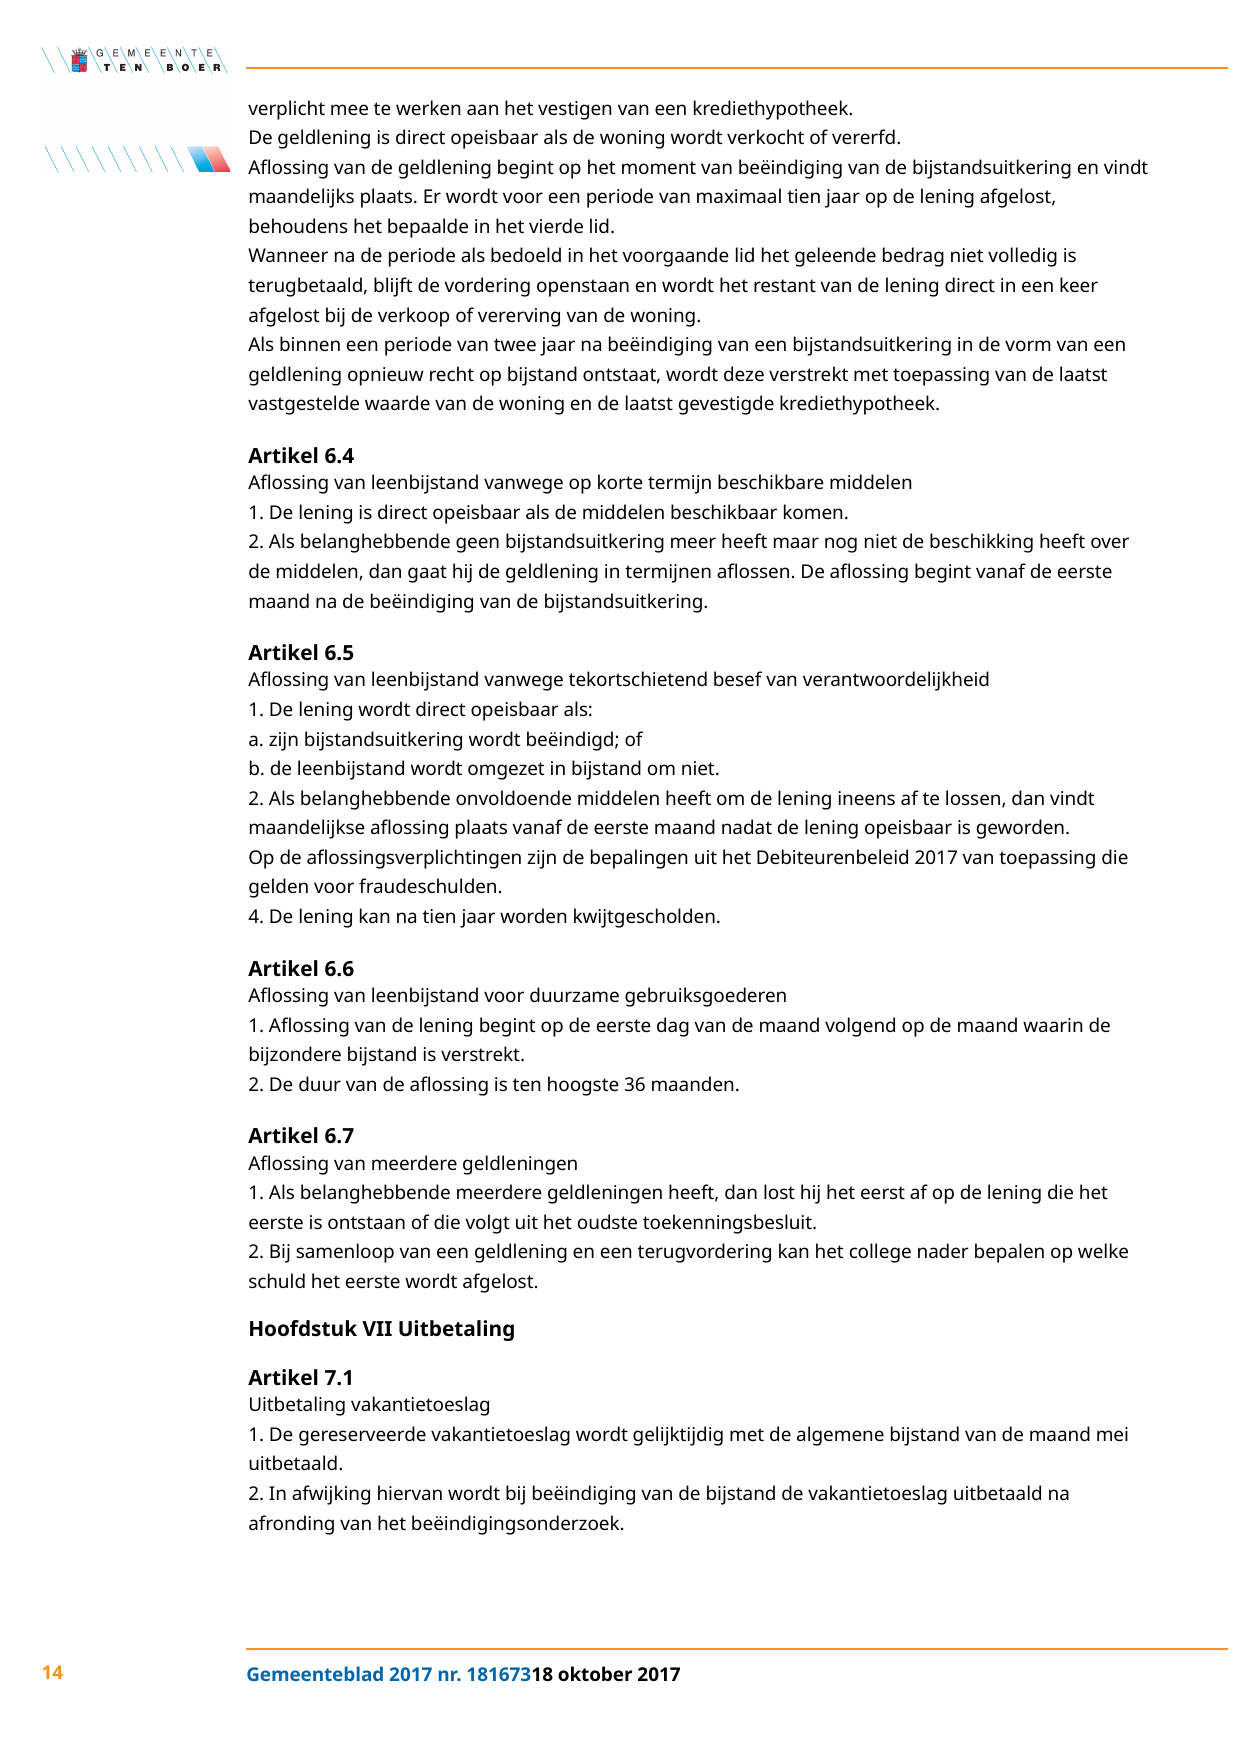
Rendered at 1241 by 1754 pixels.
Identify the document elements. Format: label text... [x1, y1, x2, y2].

text Aflossing van leenbijstand vanwege tekortschietend besef van verantwoordelijkheid [248, 667, 1152, 692]
text 2. Bij samenloop van een geldlening en een terugvordering kan het college nader bepalen op welke schuld het eerste wordt afgelost. [248, 1238, 1152, 1294]
text Aflossing van meerdere geldleningen [248, 1150, 1152, 1176]
text Artikel 6.6 [248, 954, 1152, 982]
text 4. De lening kan na tien jaar worden kwijtgescholden. [248, 903, 1152, 929]
text Op de aflossingsverplichtingen zijn de bepalingen uit het Debiteurenbeleid 2017 van toepassing die gelden voor fraudeschulden. [248, 844, 1152, 899]
text Artikel 6.5 [248, 638, 1152, 667]
text 2. Als belanghebbende geen bijstandsuitkering meer heeft maar nog niet de beschikking heeft over de middelen, dan gaat hij de geldlening in termijnen aflossen. De aflossing begint vanaf de eerste maand na de beëindiging van de bijstandsuitkering. [248, 529, 1152, 613]
text Als binnen een periode van twee jaar na beëindiging van een bijstandsuitkering in de vorm van een geldlening opnieuw recht op bijstand ontstaat, wordt deze verstrekt met toepassing van de laatst vastgestelde waarde van de woning en de laatst gevestigde krediethypotheek. [248, 331, 1152, 416]
text 1. Aflossing van de lening begint op de eerste dag van de maand volgend op de maand waarin de bijzondere bijstand is verstrekt. [248, 1012, 1152, 1067]
text 1. De lening wordt direct opeisbaar als: [248, 696, 1152, 722]
text 1. Als belanghebbende meerdere geldleningen heeft, dan lost hij het eerst af op de lening die het eerste is ontstaan of die volgt uit het oudste toekenningsbesluit. [248, 1179, 1152, 1235]
text Hoofdstuk VII Uitbetaling [248, 1314, 1152, 1342]
text Wanneer na de periode als bedoeld in het voorgaande lid het geleende bedrag niet volledig is terugbetaald, blijft de vordering openstaan en wordt het restant van de lening direct in een keer afgelost bij de verkoop of vererving van de woning. [248, 243, 1152, 328]
text 2. Als belanghebbende onvoldoende middelen heeft om de lening ineens af te lossen, dan vindt maandelijkse aflossing plaats vanaf de eerste maand nadat de lening opeisbaar is geworden. [248, 785, 1152, 840]
text Aflossing van leenbijstand voor duurzame gebruiksgoederen [248, 982, 1152, 1008]
text b. de leenbijstand wordt omgezet in bijstand om niet. [248, 755, 1152, 781]
text 1. De lening is direct opeisbaar als de middelen beschikbaar komen. [248, 499, 1152, 525]
text Artikel 6.4 [248, 441, 1152, 469]
text 2. De duur van de aflossing is ten hoogste 36 maanden. [248, 1071, 1152, 1097]
text Artikel 7.1 [248, 1363, 1152, 1391]
text Artikel 6.7 [248, 1121, 1152, 1150]
picture [41, 47, 231, 172]
text 2. In afwijking hiervan wordt bij beëindiging van de bijstand de vakantietoeslag uitbetaald na afronding van het beëindigingsonderzoek. [248, 1480, 1152, 1536]
text De geldlening is direct opeisbaar als de woning wordt verkocht of vererfd. [248, 124, 1152, 150]
text a. zijn bijstandsuitkering wordt beëindigd; of [248, 726, 1152, 752]
text Aflossing van de geldlening begint op het moment van beëindiging van de bijstandsuitkering en vindt maandelijks plaats. Er wordt voor een periode van maximaal tien jaar op de lening afgelost, behoudens het bepaalde in het vierde lid. [248, 154, 1152, 239]
text 1. De gereserveerde vakantietoeslag wordt gelijktijdig met de algemene bijstand van de maand mei uitbetaald. [248, 1421, 1152, 1476]
text Uitbetaling vakantietoeslag [248, 1391, 1152, 1417]
text verplicht mee te werken aan het vestigen van een krediethypotheek. [248, 95, 1152, 121]
text Aflossing van leenbijstand vanwege op korte termijn beschikbare middelen [248, 469, 1152, 495]
